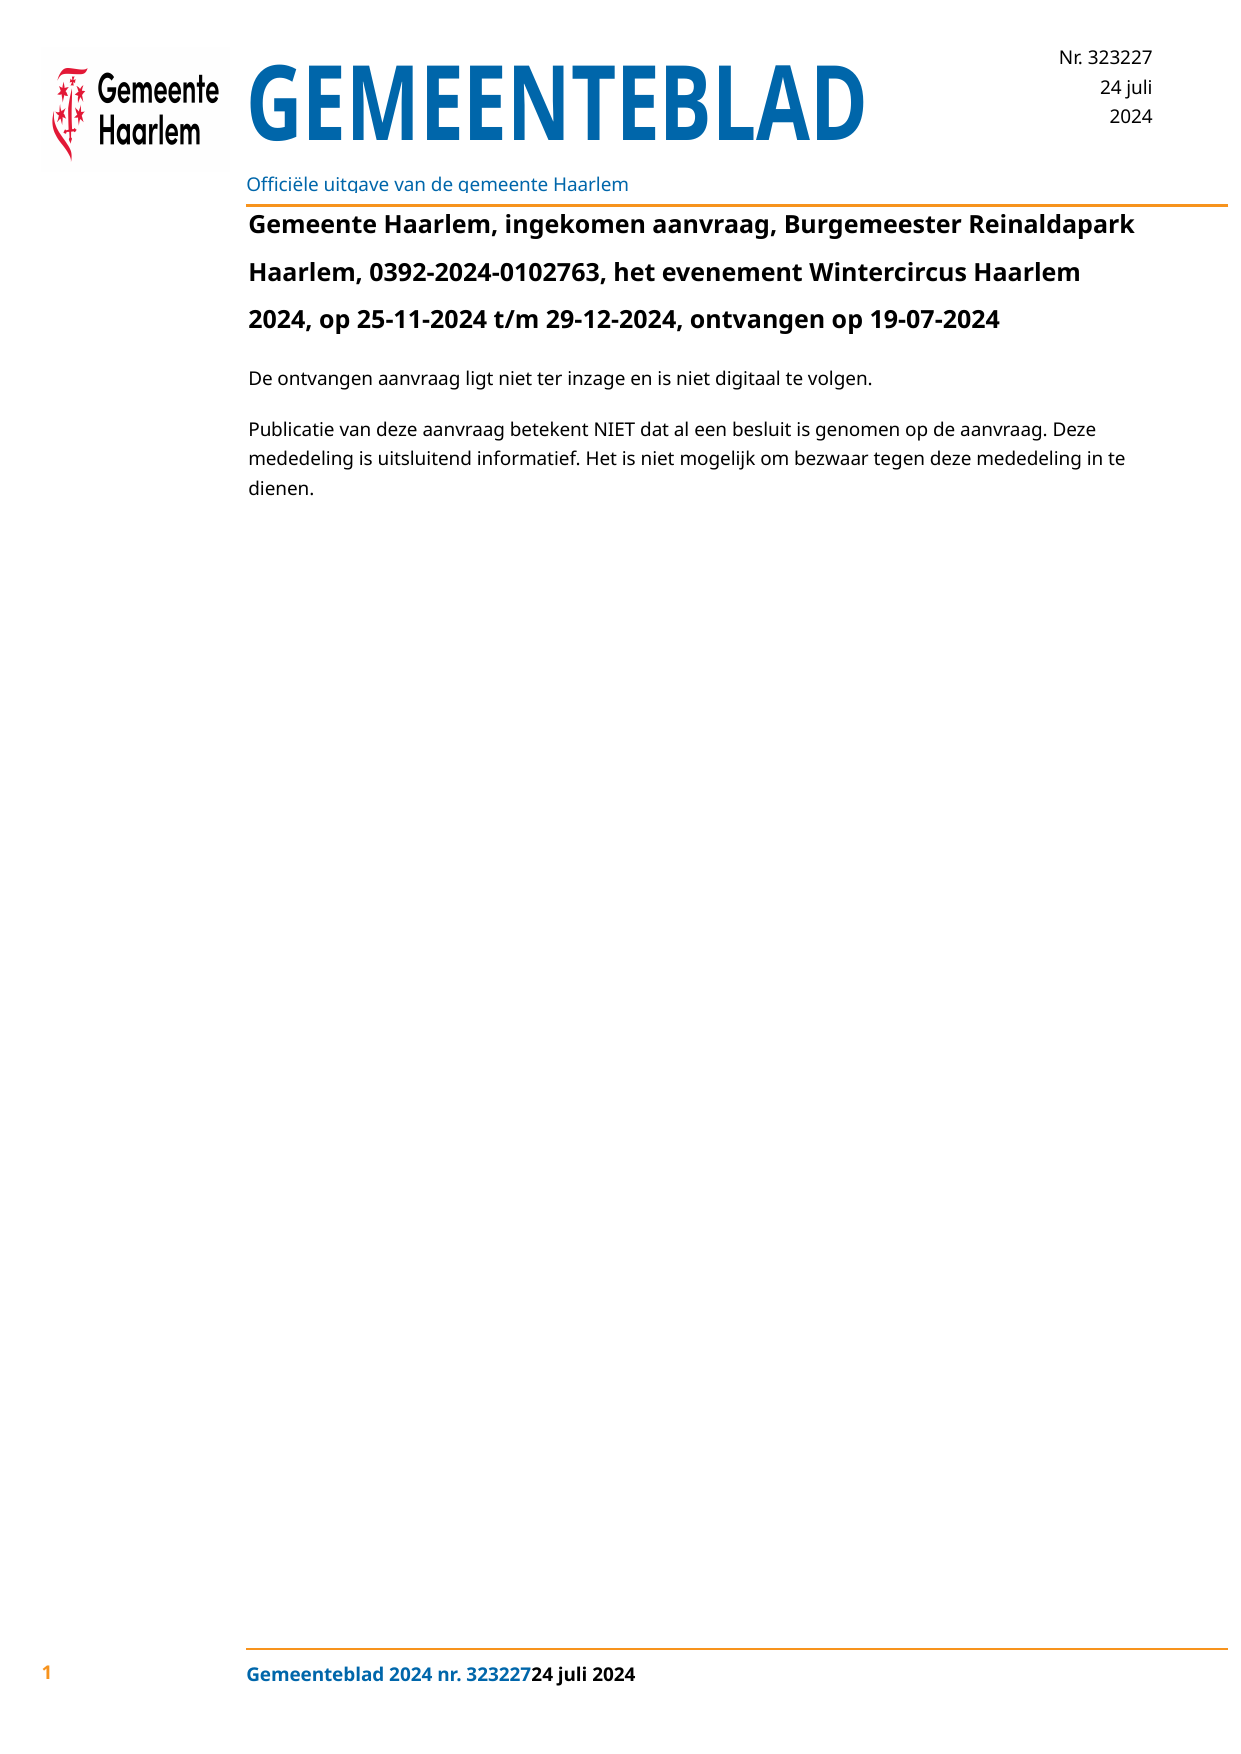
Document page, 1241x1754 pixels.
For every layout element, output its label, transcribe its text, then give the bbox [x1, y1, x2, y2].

text De ontvangen aanvraag ligt niet ter inzage en is niet digitaal te volgen. [248, 366, 1152, 391]
text Publicatie van deze aanvraag betekent NIET dat al een besluit is genomen op de aanvraag. Deze mededeling is uitsluitend informatief. Het is niet mogelijk om bezwaar tegen deze mededeling in te dienen. [248, 416, 1152, 501]
picture [41, 47, 231, 172]
text Gemeente Haarlem, ingekomen aanvraag, Burgemeester Reinaldapark Haarlem, 0392-2024-0102763, het evenement Wintercircus Haarlem 2024, op 25-11-2024 t/m 29-12-2024, ontvangen op 19-07-2024 [248, 207, 1152, 336]
